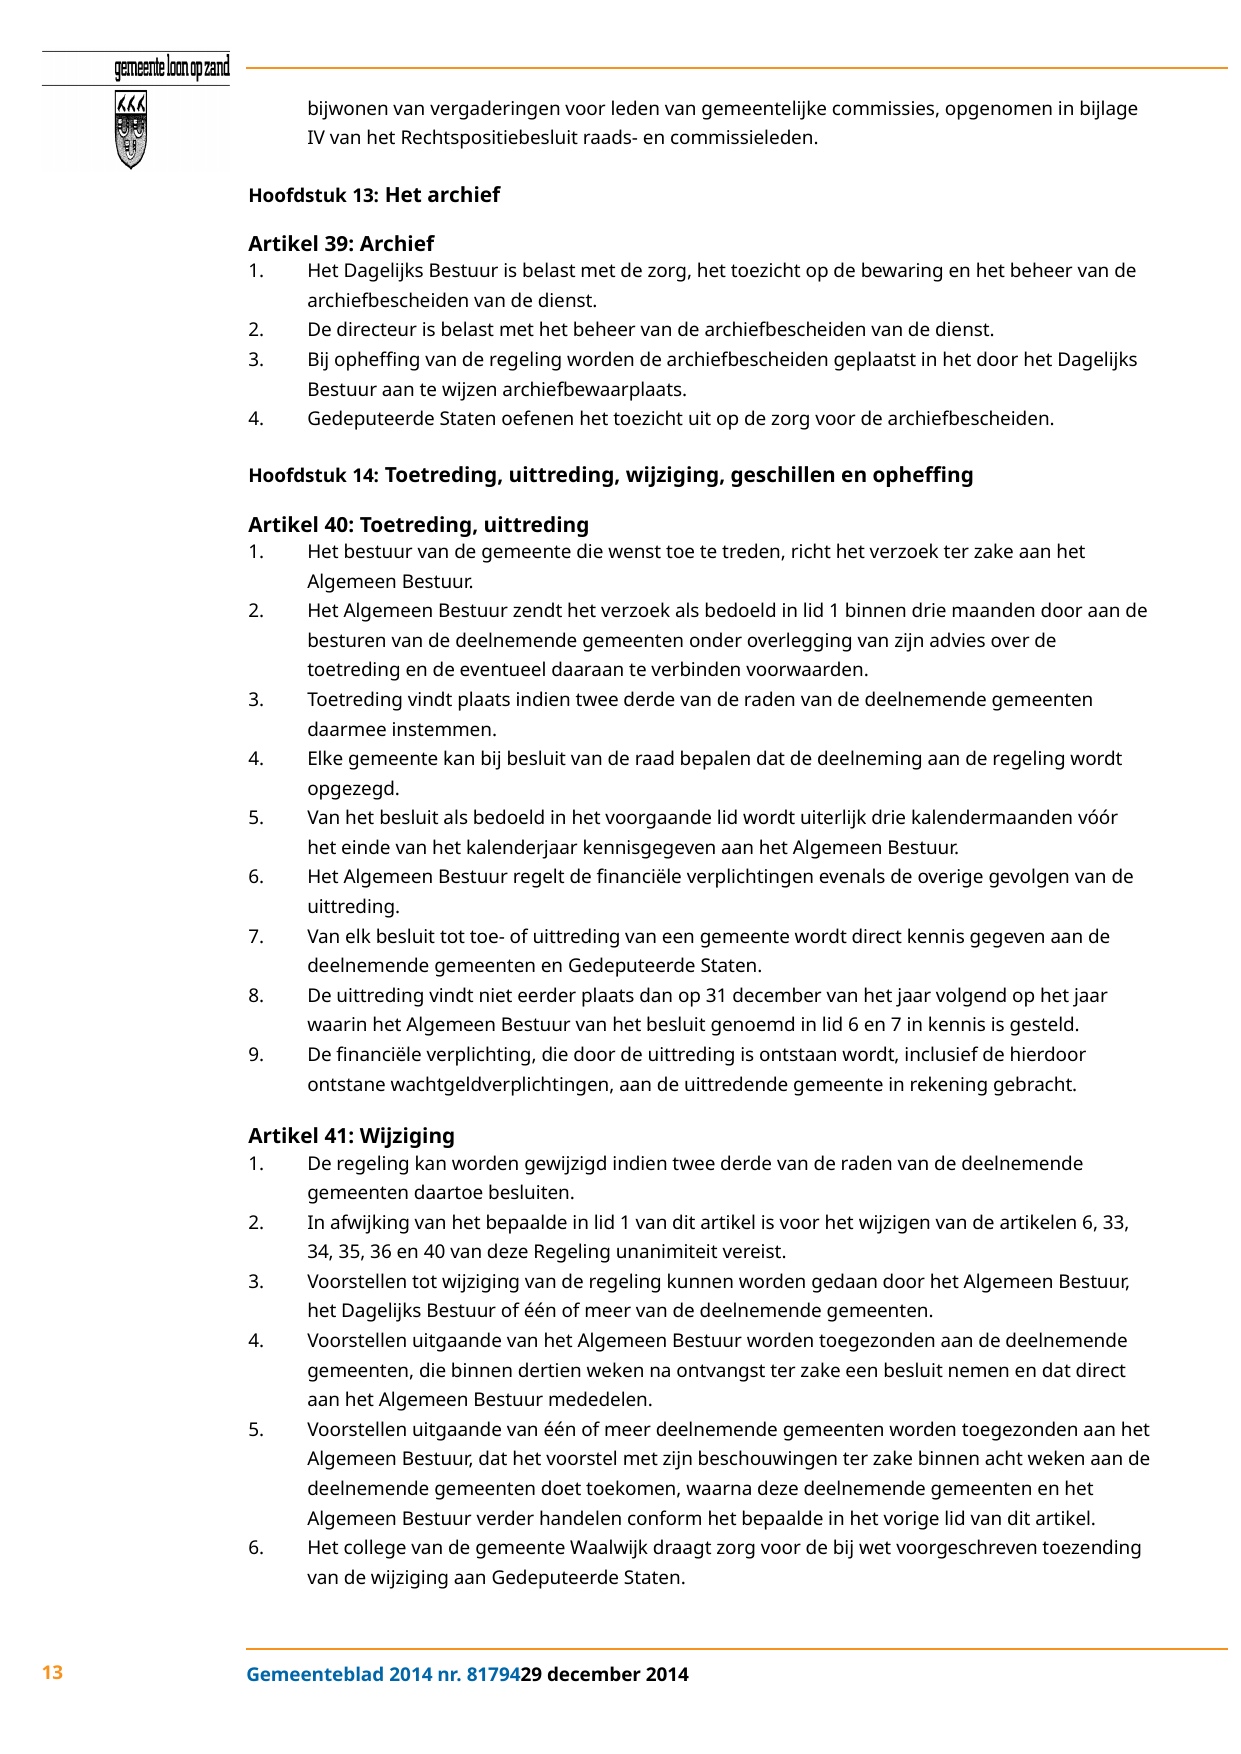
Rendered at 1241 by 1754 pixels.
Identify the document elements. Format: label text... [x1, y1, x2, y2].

list bijwonen van vergaderingen voor leden van gemeentelijke commissies, opgenomen in bijlage IV van het Rechtspositiebesluit raads- en commissieleden. [248, 95, 1152, 150]
list Van elk besluit tot toe- of uittreding van een gemeente wordt direct kennis gegeven aan de deelnemende gemeenten en Gedeputeerde Staten. [248, 923, 1152, 978]
text Artikel 41: Wijziging [248, 1121, 1152, 1150]
list Bij opheffing van de regeling worden de archiefbescheiden geplaatst in het door het Dagelijks Bestuur aan te wijzen archiefbewaarplaats. [248, 346, 1152, 401]
list Het Dagelijks Bestuur is belast met de zorg, het toezicht op de bewaring en het beheer van de archiefbescheiden van de dienst. [248, 257, 1152, 313]
list Het Algemeen Bestuur regelt de financiële verplichtingen evenals de overige gevolgen van de uittreding. [248, 864, 1152, 919]
picture [41, 47, 231, 172]
list Voorstellen uitgaande van één of meer deelnemende gemeenten worden toegezonden aan het Algemeen Bestuur, dat het voorstel met zijn beschouwingen ter zake binnen acht weken aan de deelnemende gemeenten doet toekomen, waarna deze deelnemende gemeenten en het Algemeen Bestuur verder handelen conform het bepaalde in het vorige lid van dit artikel. [248, 1416, 1152, 1530]
text Artikel 39: Archief [248, 229, 1152, 257]
list Voorstellen uitgaande van het Algemeen Bestuur worden toegezonden aan de deelnemende gemeenten, die binnen dertien weken na ontvangst ter zake een besluit nemen en dat direct aan het Algemeen Bestuur mededelen. [248, 1327, 1152, 1412]
text Hoofdstuk 13: Het archief [248, 180, 1152, 208]
list In afwijking van het bepaalde in lid 1 van dit artikel is voor het wijzigen van de artikelen 6, 33, 34, 35, 36 en 40 van deze Regeling unanimiteit vereist. [248, 1209, 1152, 1264]
list Voorstellen tot wijziging van de regeling kunnen worden gedaan door het Algemeen Bestuur, het Dagelijks Bestuur of één of meer van de deelnemende gemeenten. [248, 1268, 1152, 1323]
text Artikel 40: Toetreding, uittreding [248, 510, 1152, 538]
list Het Algemeen Bestuur zendt het verzoek als bedoeld in lid 1 binnen drie maanden door aan de besturen van de deelnemende gemeenten onder overlegging van zijn advies over de toetreding en de eventueel daaraan te verbinden voorwaarden. [248, 597, 1152, 682]
list De financiële verplichting, die door de uittreding is ontstaan wordt, inclusief de hierdoor ontstane wachtgeldverplichtingen, aan de uittredende gemeente in rekening gebracht. [248, 1041, 1152, 1097]
list De regeling kan worden gewijzigd indien twee derde van de raden van de deelnemende gemeenten daartoe besluiten. [248, 1150, 1152, 1205]
list De directeur is belast met het beheer van de archiefbescheiden van de dienst. [248, 317, 1152, 342]
text Hoofdstuk 14: Toetreding, uittreding, wijziging, geschillen en opheffing [248, 461, 1152, 489]
list Het bestuur van de gemeente die wenst toe te treden, richt het verzoek ter zake aan het Algemeen Bestuur. [248, 538, 1152, 594]
list De uittreding vindt niet eerder plaats dan op 31 december van het jaar volgend op het jaar waarin het Algemeen Bestuur van het besluit genoemd in lid 6 en 7 in kennis is gesteld. [248, 982, 1152, 1037]
list Van het besluit als bedoeld in het voorgaande lid wordt uiterlijk drie kalendermaanden vóór het einde van het kalenderjaar kennisgegeven aan het Algemeen Bestuur. [248, 804, 1152, 860]
list Gedeputeerde Staten oefenen het toezicht uit op de zorg voor de archiefbescheiden. [248, 405, 1152, 431]
list Het college van de gemeente Waalwijk draagt zorg voor de bij wet voorgeschreven toezending van de wijziging aan Gedeputeerde Staten. [248, 1534, 1152, 1589]
list Elke gemeente kan bij besluit van de raad bepalen dat de deelneming aan de regeling wordt opgezegd. [248, 745, 1152, 801]
list Toetreding vindt plaats indien twee derde van de raden van de deelnemende gemeenten daarmee instemmen. [248, 686, 1152, 742]
